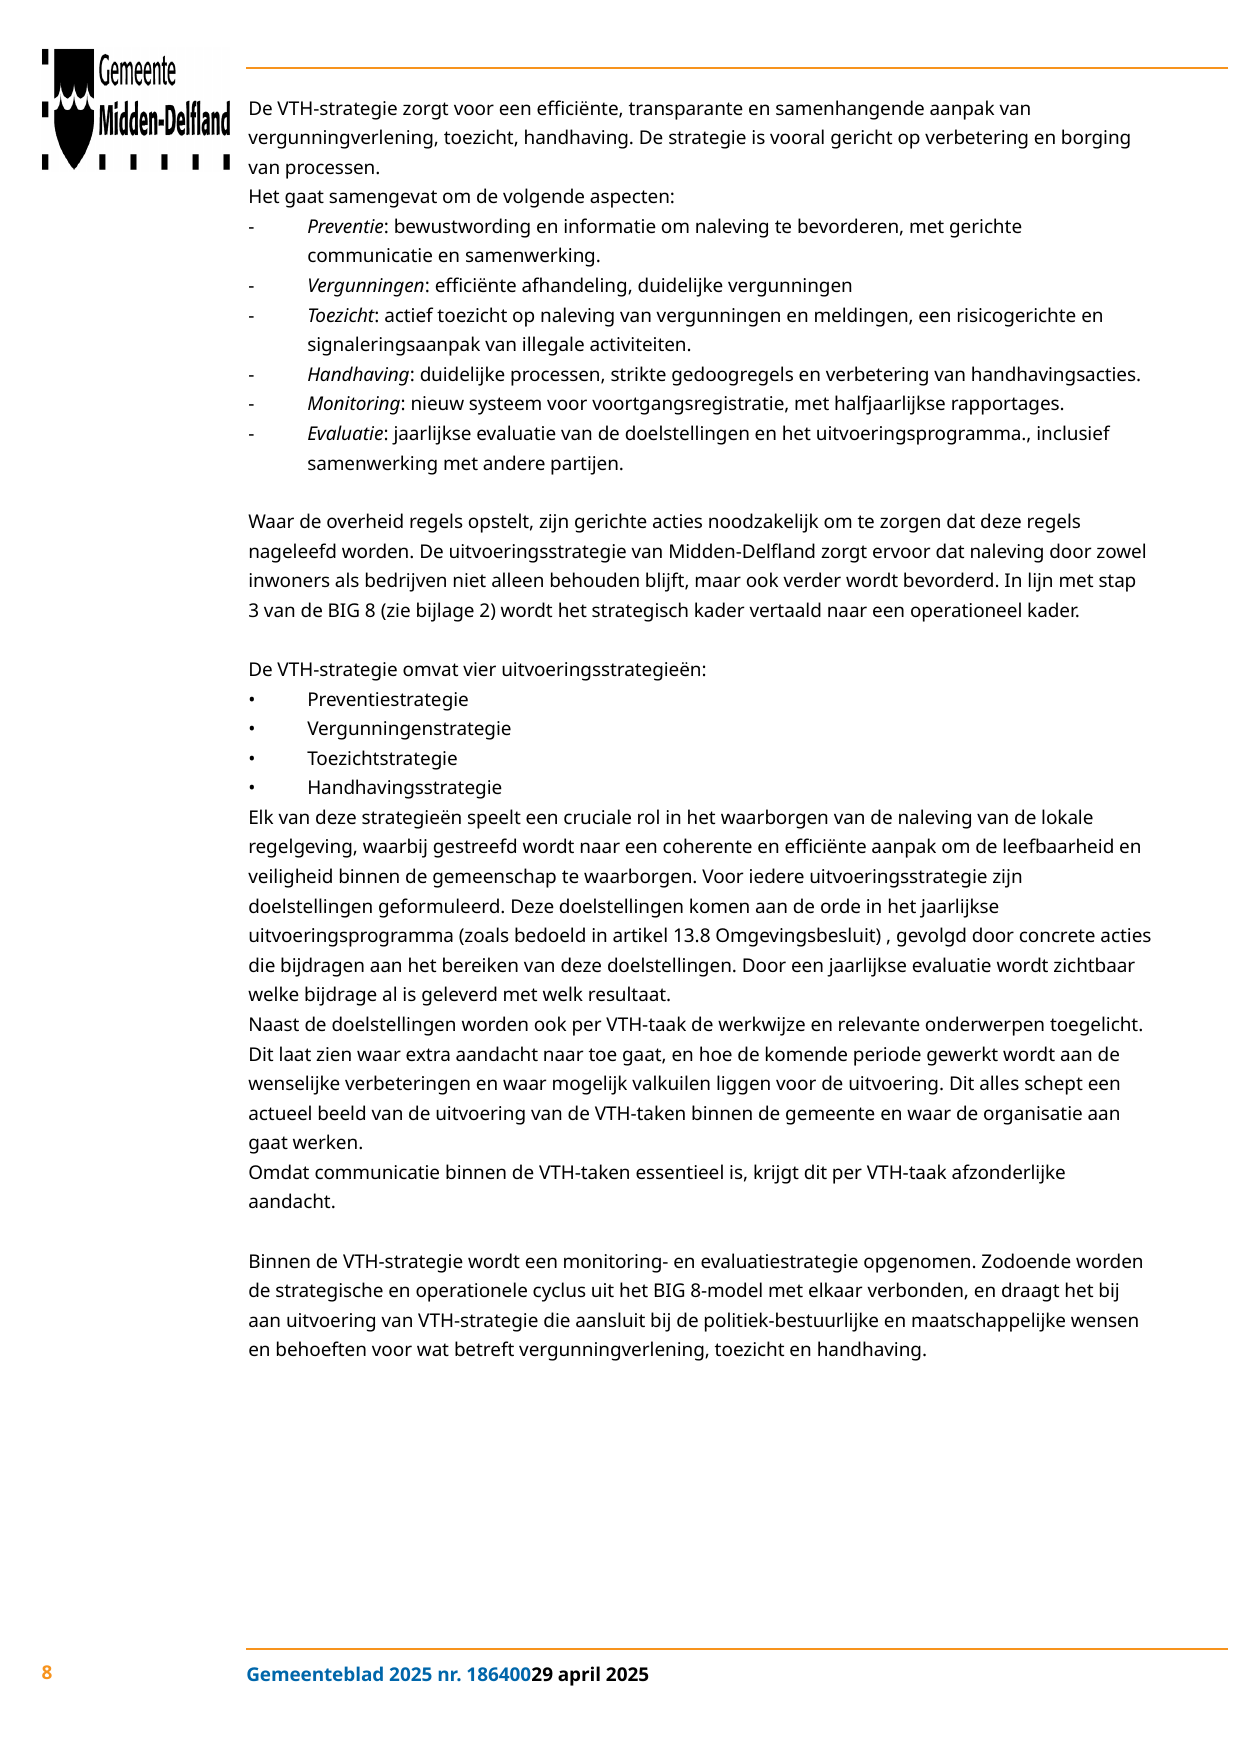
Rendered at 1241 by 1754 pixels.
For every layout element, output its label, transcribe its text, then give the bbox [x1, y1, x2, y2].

text De VTH-strategie omvat vier uitvoeringsstrategieën: [248, 656, 1152, 682]
list Vergunningenstrategie [248, 715, 1152, 741]
text Binnen de VTH-strategie wordt een monitoring- en evaluatiestrategie opgenomen. Zodoende worden de strategische en operationele cyclus uit het BIG 8-model met elkaar verbonden, en draagt het bij aan uitvoering van VTH-strategie die aansluit bij de politiek-bestuurlijke en maatschappelijke wensen en behoeften voor wat betreft vergunningverlening, toezicht en handhaving. [248, 1248, 1152, 1362]
text Naast de doelstellingen worden ook per VTH-taak de werkwijze en relevante onderwerpen toegelicht. Dit laat zien waar extra aandacht naar toe gaat, en hoe de komende periode gewerkt wordt aan de wenselijke verbeteringen en waar mogelijk valkuilen liggen voor de uitvoering. Dit alles schept een actueel beeld van de uitvoering van de VTH-taken binnen de gemeente en waar de organisatie aan gaat werken. [248, 1011, 1152, 1155]
text Omdat communicatie binnen de VTH-taken essentieel is, krijgt dit per VTH-taak afzonderlijke aandacht. [248, 1159, 1152, 1214]
list Handhavingsstrategie [248, 774, 1152, 800]
list Preventiestrategie [248, 686, 1152, 712]
text Waar de overheid regels opstelt, zijn gerichte acties noodzakelijk om te zorgen dat deze regels nageleefd worden. De uitvoeringsstrategie van Midden-Delfland zorgt ervoor dat naleving door zowel inwoners als bedrijven niet alleen behouden blijft, maar ook verder wordt bevorderd. In lijn met stap 3 van de BIG 8 (zie bijlage 2) wordt het strategisch kader vertaald naar een operationeel kader. [248, 508, 1152, 623]
list Toezichtstrategie [248, 745, 1152, 771]
text Elk van deze strategieën speelt een cruciale rol in het waarborgen van de naleving van de lokale regelgeving, waarbij gestreefd wordt naar een coherente en efficiënte aanpak om de leefbaarheid en veiligheid binnen de gemeenschap te waarborgen. Voor iedere uitvoeringsstrategie zijn doelstellingen geformuleerd. Deze doelstellingen komen aan de orde in het jaarlijkse uitvoeringsprogramma (zoals bedoeld in artikel 13.8 Omgevingsbesluit) , gevolgd door concrete acties die bijdragen aan het bereiken van deze doelstellingen. Door een jaarlijkse evaluatie wordt zichtbaar welke bijdrage al is geleverd met welk resultaat. [248, 804, 1152, 1007]
picture [41, 47, 231, 172]
table_header De VTH-strategie zorgt voor een efficiënte, transparante en samenhangende aanpak van vergunningverlening, toezicht, handhaving. De strategie is vooral gericht op verbetering en borging van processen. Het gaat samengevat om de volgende aspecten: Preventie: bewustwording en informatie om naleving te bevorderen, met gerichte communicatie en samenwerking. Vergunningen: efficiënte afhandeling, duidelijke vergunningen Toezicht: actief toezicht op naleving van vergunningen en meldingen, een risicogerichte en signaleringsaanpak van illegale activiteiten. Handhaving: duidelijke processen, strikte gedoogregels en verbetering van handhavingsacties. Monitoring: nieuw systeem voor voortgangsregistratie, met halfjaarlijkse rapportages. Evaluatie: jaarlijkse evaluatie van de doelstellingen en het uitvoeringsprogramma., inclusief samenwerking met andere partijen. [248, 95, 1152, 476]
